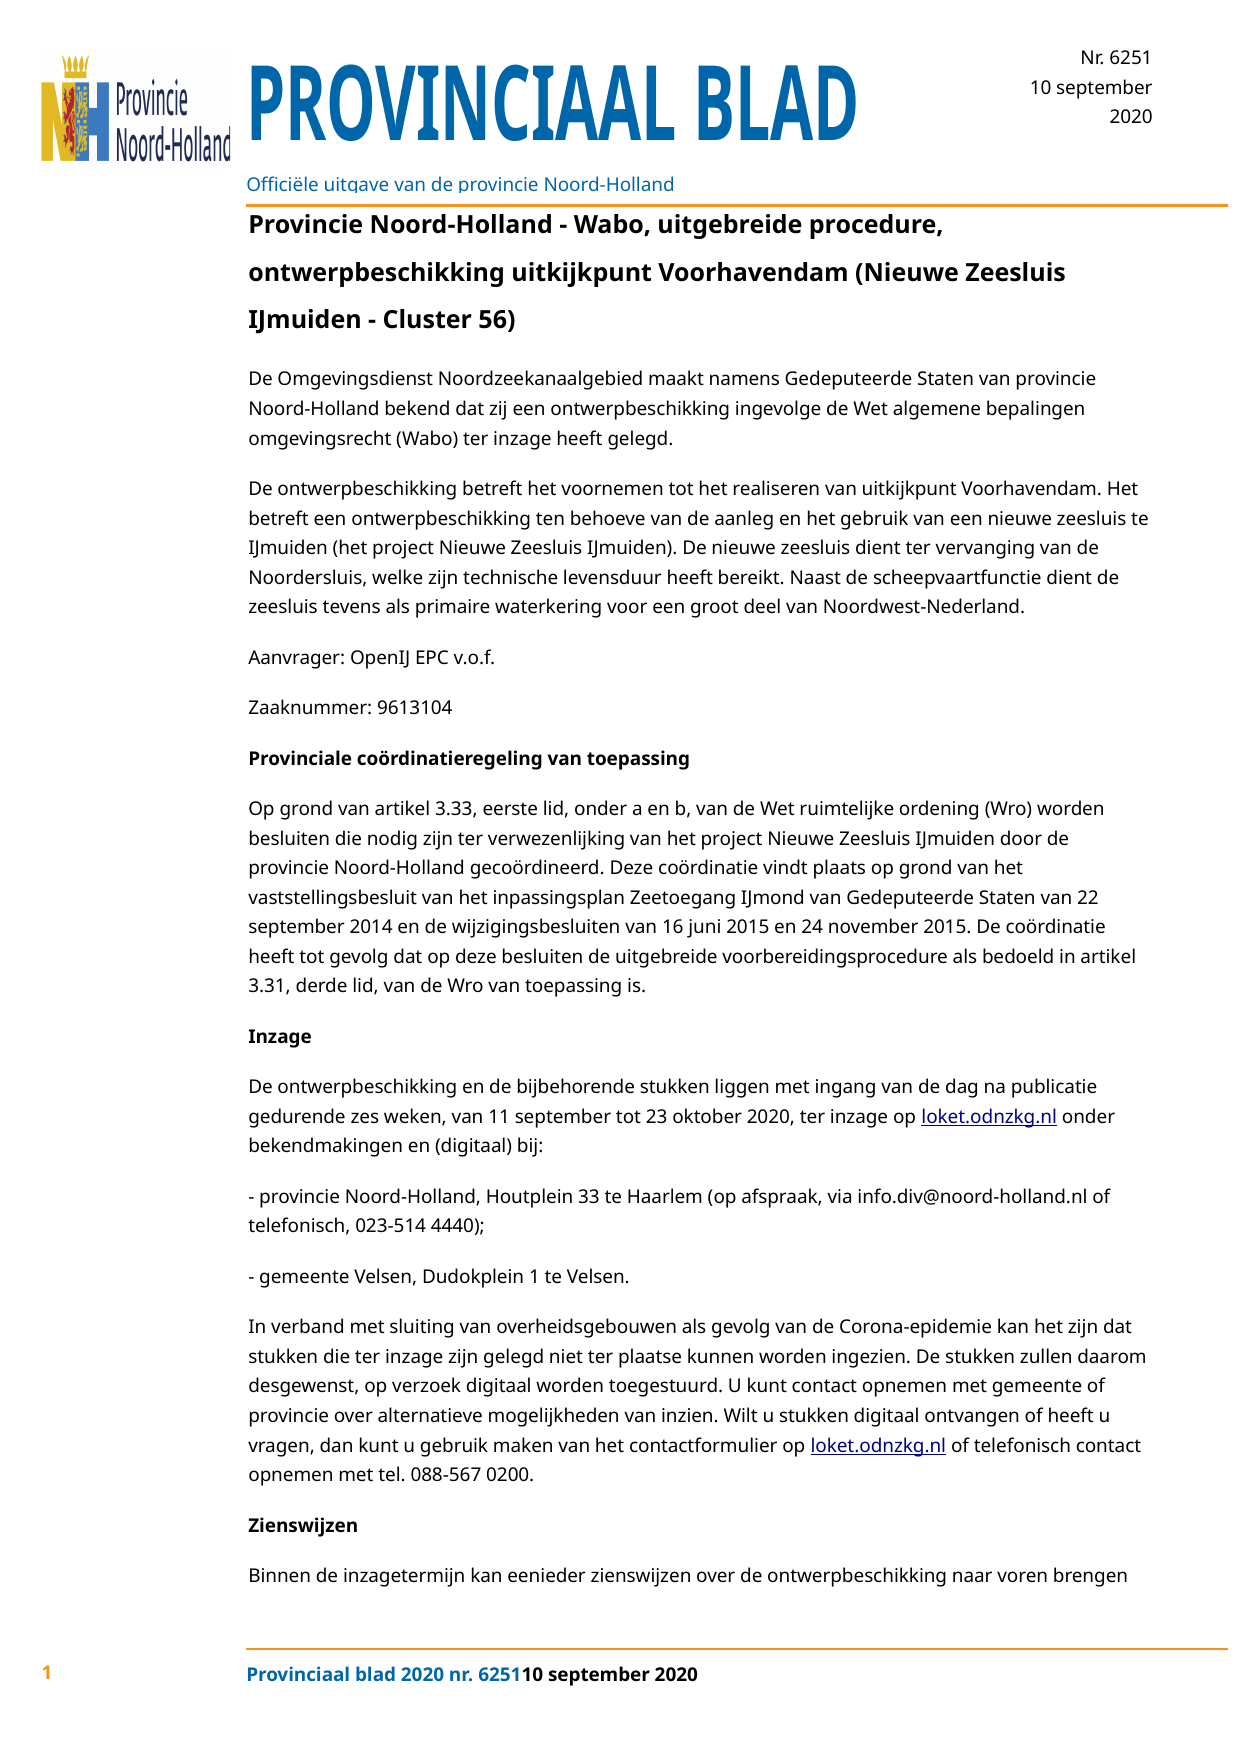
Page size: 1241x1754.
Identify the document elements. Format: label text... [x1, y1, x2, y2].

text Aanvrager: OpenIJ EPC v.o.f. [248, 644, 1152, 669]
text Provinciale coördinatieregeling van toepassing [248, 745, 1152, 770]
text In verband met sluiting van overheidsgebouwen als gevolg van de Corona-epidemie kan het zijn dat stukken die ter inzage zijn gelegd niet ter plaatse kunnen worden ingezien. De stukken zullen daarom desgewenst, op verzoek digitaal worden toegestuurd. U kunt contact opnemen met gemeente of provincie over alternatieve mogelijkheden van inzien. Wilt u stukken digitaal ontvangen of heeft u vragen, dan kunt u gebruik maken van het contactformulier op loket.odnzkg.nl of telefonisch contact opnemen met tel. 088-567 0200. [248, 1313, 1152, 1487]
text - gemeente Velsen, Dudokplein 1 te Velsen. [248, 1263, 1152, 1289]
picture [41, 47, 231, 172]
text De ontwerpbeschikking en de bijbehorende stukken liggen met ingang van de dag na publicatie gedurende zes weken, van 11 september tot 23 oktober 2020, ter inzage op loket.odnzkg.nl onder bekendmakingen en (digitaal) bij: [248, 1073, 1152, 1158]
text Binnen de inzagetermijn kan eenieder zienswijzen over de ontwerpbeschikking naar voren brengen [248, 1562, 1152, 1588]
text Op grond van artikel 3.33, eerste lid, onder a en b, van de Wet ruimtelijke ordening (Wro) worden besluiten die nodig zijn ter verwezenlijking van het project Nieuwe Zeesluis IJmuiden door de provincie Noord-Holland gecoördineerd. Deze coördinatie vindt plaats op grond van het vaststellingsbesluit van het inpassingsplan Zeetoegang IJmond van Gedeputeerde Staten van 22 september 2014 en de wijzigingsbesluiten van 16 juni 2015 en 24 november 2015. De coördinatie heeft tot gevolg dat op deze besluiten de uitgebreide voorbereidingsprocedure als bedoeld in artikel 3.31, derde lid, van de Wro van toepassing is. [248, 795, 1152, 998]
text - provincie Noord-Holland, Houtplein 33 te Haarlem (op afspraak, via info.div@noord-holland.nl of telefonisch, 023-514 4440); [248, 1183, 1152, 1238]
text De ontwerpbeschikking betreft het voornemen tot het realiseren van uitkijkpunt Voorhavendam. Het betreft een ontwerpbeschikking ten behoeve van de aanleg en het gebruik van een nieuwe zeesluis te IJmuiden (het project Nieuwe Zeesluis IJmuiden). De nieuwe zeesluis dient ter vervanging van de Noordersluis, welke zijn technische levensduur heeft bereikt. Naast de scheepvaartfunctie dient de zeesluis tevens als primaire waterkering voor een groot deel van Noordwest-Nederland. [248, 475, 1152, 619]
text Zienswijzen [248, 1512, 1152, 1537]
text Provincie Noord-Holland - Wabo, uitgebreide procedure, ontwerpbeschikking uitkijkpunt Voorhavendam (Nieuwe Zeesluis IJmuiden - Cluster 56) [248, 207, 1152, 336]
text Zaaknummer: 9613104 [248, 694, 1152, 720]
text Inzage [248, 1023, 1152, 1049]
text De Omgevingsdienst Noordzeekanaalgebied maakt namens Gedeputeerde Staten van provincie Noord-Holland bekend dat zij een ontwerpbeschikking ingevolge de Wet algemene bepalingen omgevingsrecht (Wabo) ter inzage heeft gelegd. [248, 366, 1152, 450]
